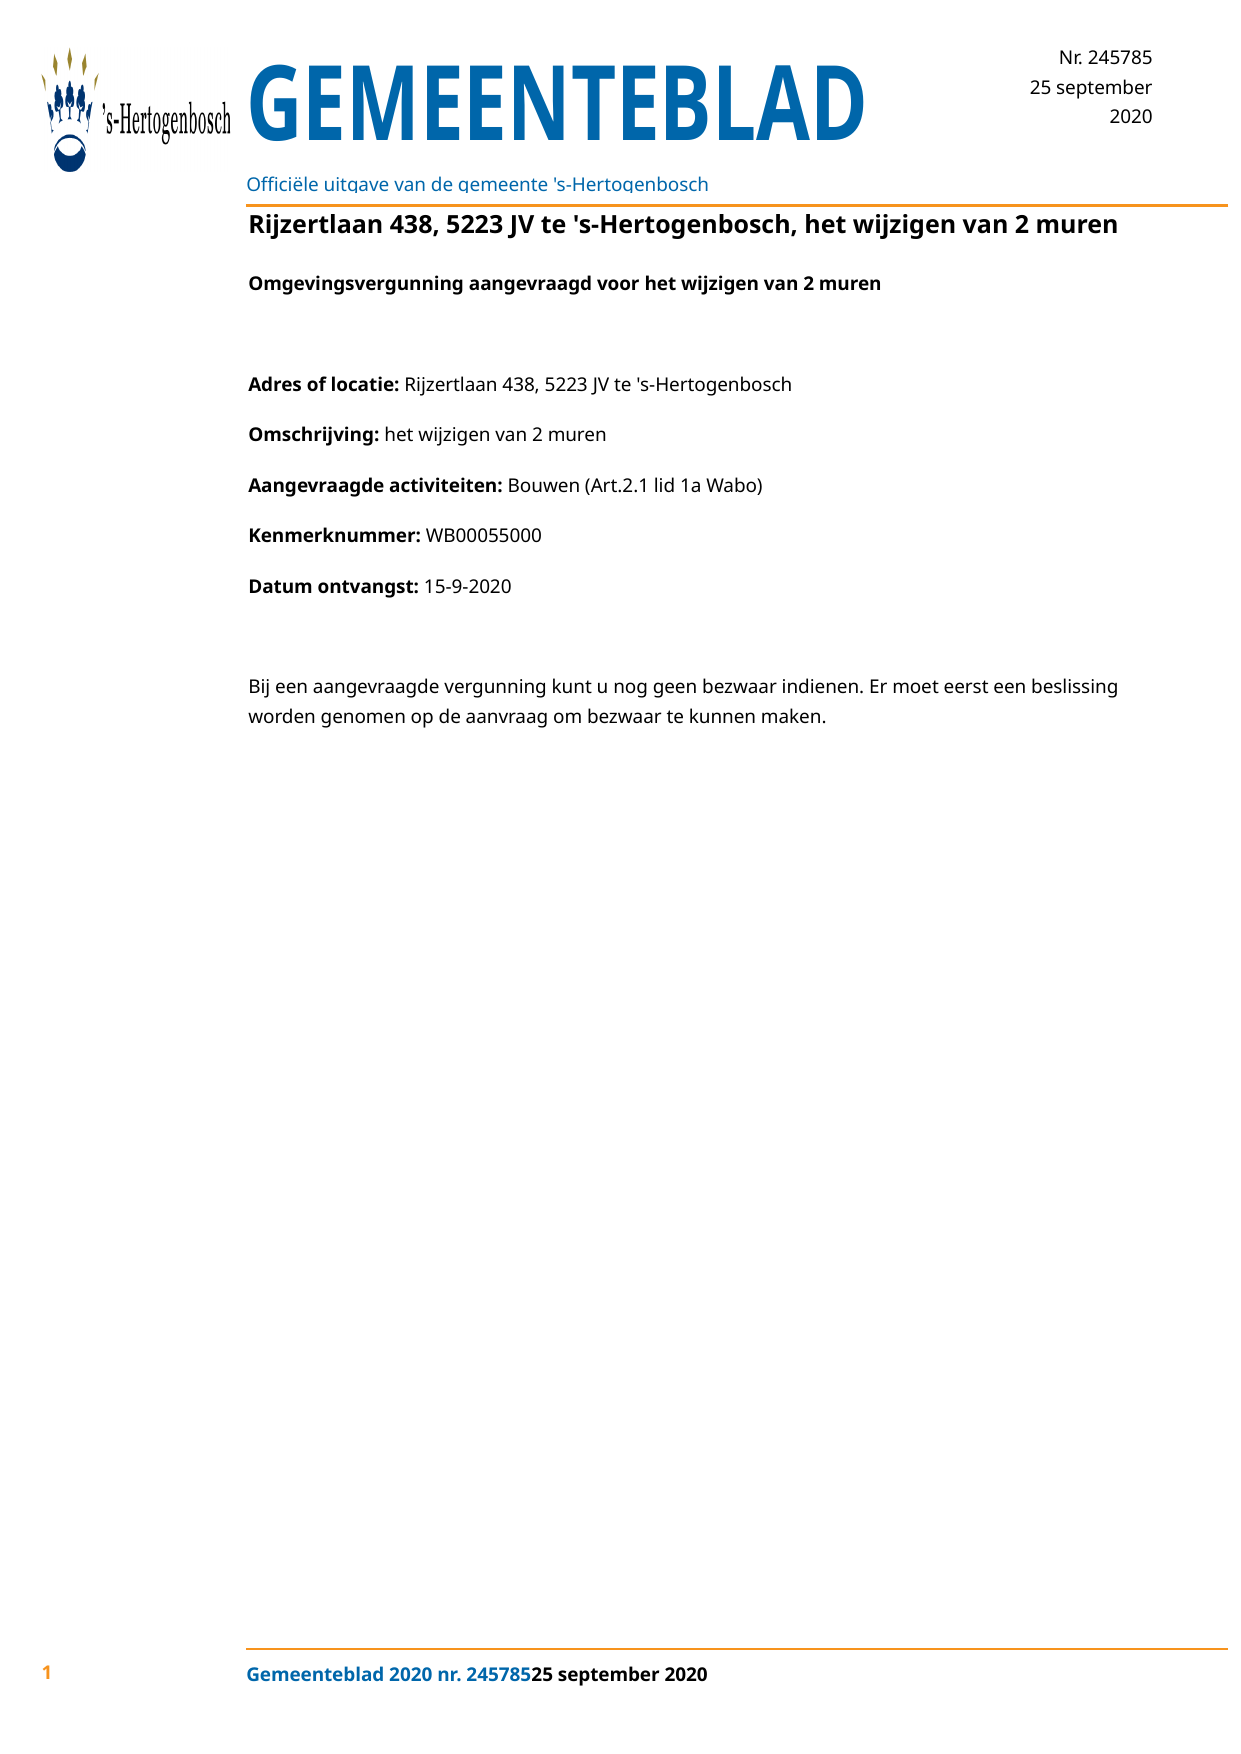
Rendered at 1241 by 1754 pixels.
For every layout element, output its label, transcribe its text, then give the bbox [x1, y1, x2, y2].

text Omschrijving: het wijzigen van 2 muren [248, 422, 1152, 447]
text Datum ontvangst: 15-9-2020 [248, 573, 1152, 598]
text Adres of locatie: Rijzertlaan 438, 5223 JV te 's-Hertogenbosch [248, 371, 1152, 397]
text Aangevraagde activiteiten: Bouwen (Art.2.1 lid 1a Wabo) [248, 472, 1152, 498]
text Rijzertlaan 438, 5223 JV te 's-Hertogenbosch, het wijzigen van 2 muren [248, 207, 1152, 241]
text Omgevingsvergunning aangevraagd voor het wijzigen van 2 muren [248, 270, 1152, 296]
picture [41, 47, 231, 172]
text Bij een aangevraagde vergunning kunt u nog geen bezwaar indienen. Er moet eerst een beslissing worden genomen op de aanvraag om bezwaar te kunnen maken. [248, 674, 1152, 729]
text Kenmerknummer: WB00055000 [248, 522, 1152, 548]
